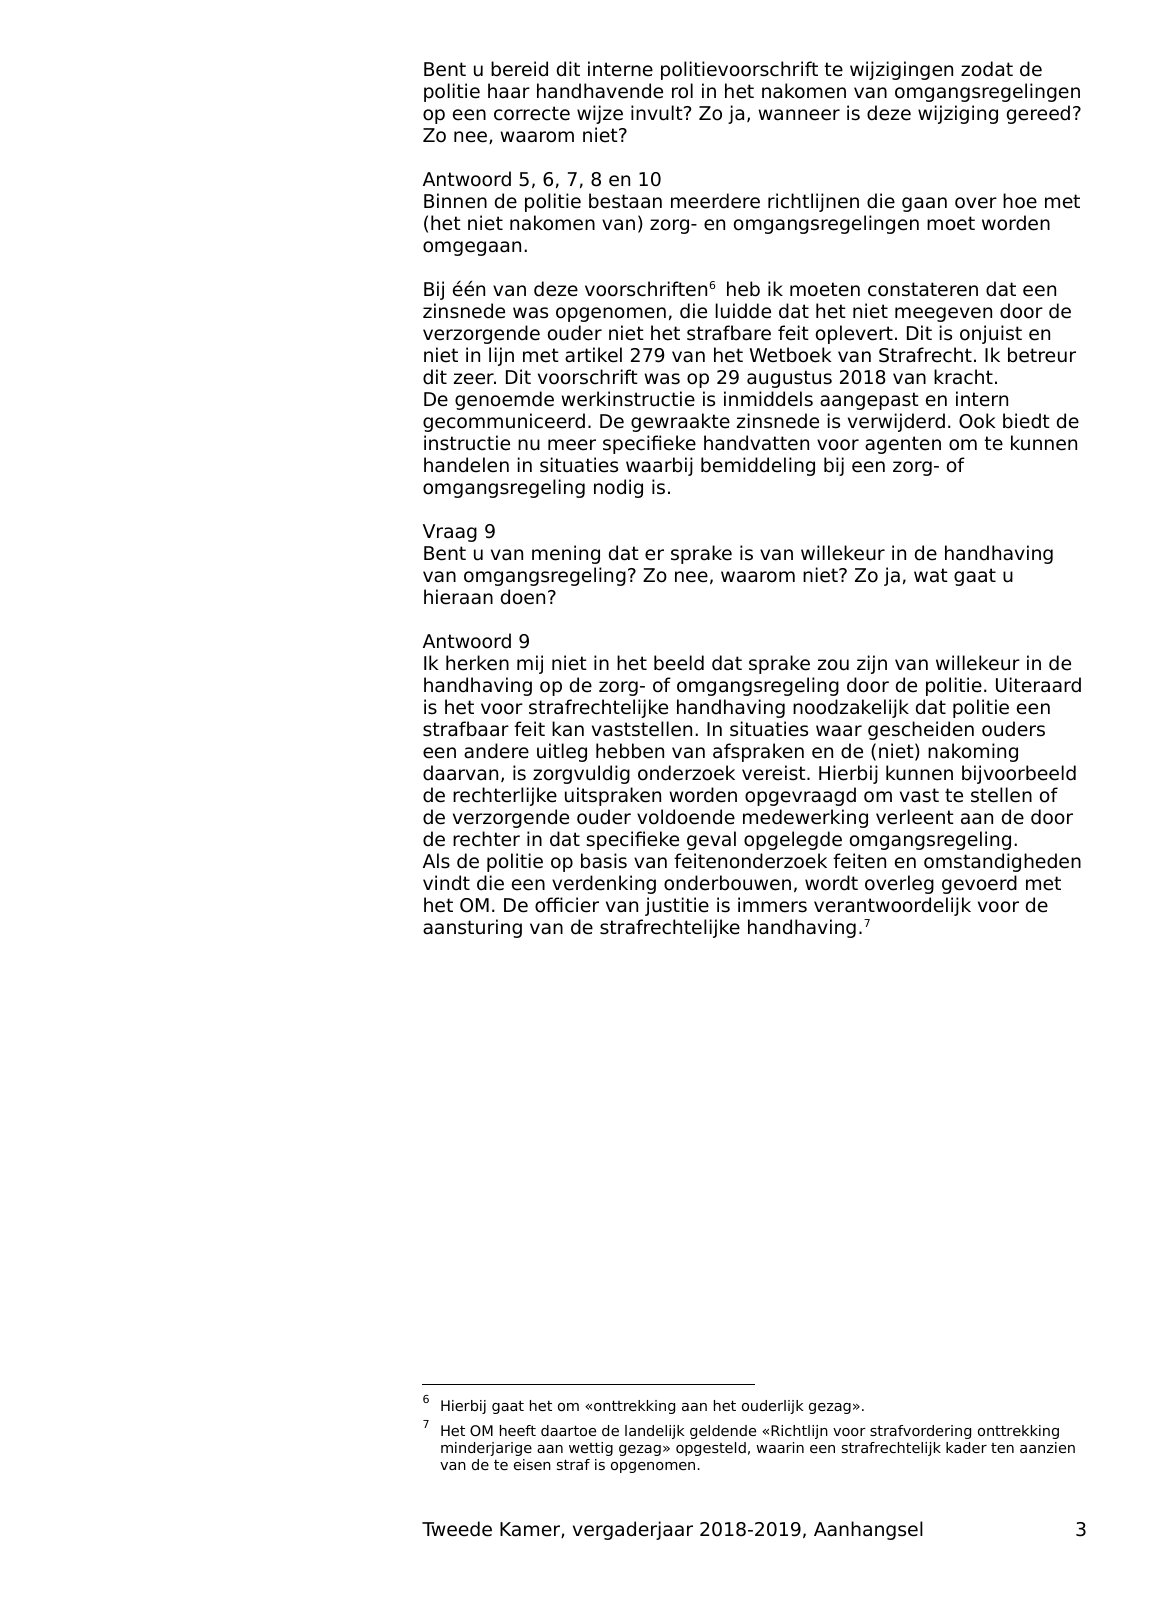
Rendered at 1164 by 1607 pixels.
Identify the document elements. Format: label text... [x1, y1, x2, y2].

text Ik herken mij niet in het beeld dat sprake zou zijn van willekeur in de handhaving op de zorg- of omgangsregeling door de politie. Uiteraard is het voor strafrechtelijke handhaving noodzakelijk dat politie een strafbaar feit kan vaststellen. In situaties waar gescheiden ouders een andere uitleg hebben van afspraken en de (niet) nakoming daarvan, is zorgvuldig onderzoek vereist. Hierbij kunnen bijvoorbeeld de rechterlijke uitspraken worden opgevraagd om vast te stellen of de verzorgende ouder voldoende medewerking verleent aan de door de rechter in dat specifieke geval opgelegde omgangsregeling. [422, 653, 1087, 851]
text De genoemde werkinstructie is inmiddels aangepast en intern gecommuniceerd. De gewraakte zinsnede is verwijderd. Ook biedt de instructie nu meer specifieke handvatten voor agenten om te kunnen handelen in situaties waarbij bemiddeling bij een zorg- of omgangsregeling nodig is. [422, 389, 1087, 499]
text Het OM heeft daartoe de landelijk geldende «Richtlijn voor strafvordering onttrekking minderjarige aan wettig gezag» opgesteld, waarin een strafrechtelijk kader ten aanzien van de te eisen straf is opgenomen. [422, 1418, 1087, 1474]
text Vraag 9 [422, 521, 1087, 543]
text Als de politie op basis van feitenonderzoek feiten en omstandigheden vindt die een verdenking onderbouwen, wordt overleg gevoerd met het OM. De officier van justitie is immers verantwoordelijk voor de aansturing van de strafrechtelijke handhaving. [422, 851, 1087, 939]
text Bent u van mening dat er sprake is van willekeur in de handhaving van omgangsregeling? Zo nee, waarom niet? Zo ja, wat gaat u hieraan doen? [422, 543, 1087, 609]
text Binnen de politie bestaan meerdere richtlijnen die gaan over hoe met (het niet nakomen van) zorg- en omgangsregelingen moet worden omgegaan. [422, 191, 1087, 257]
text Bij één van deze voorschriften heb ik moeten constateren dat een zinsnede was opgenomen, die luidde dat het niet meegeven door de verzorgende ouder niet het strafbare feit oplevert. Dit is onjuist en niet in lijn met artikel 279 van het Wetboek van Strafrecht. Ik betreur dit zeer. Dit voorschrift was op 29 augustus 2018 van kracht. [422, 279, 1087, 389]
text Antwoord 5, 6, 7, 8 en 10 [422, 169, 1087, 191]
text Antwoord 9 [422, 631, 1087, 653]
text Bent u bereid dit interne politievoorschrift te wijzigingen zodat de politie haar handhavende rol in het nakomen van omgangsregelingen op een correcte wijze invult? Zo ja, wanneer is deze wijziging gereed? Zo nee, waarom niet? [422, 59, 1087, 147]
text Hierbij gaat het om «onttrekking aan het ouderlijk gezag». [422, 1393, 1087, 1416]
